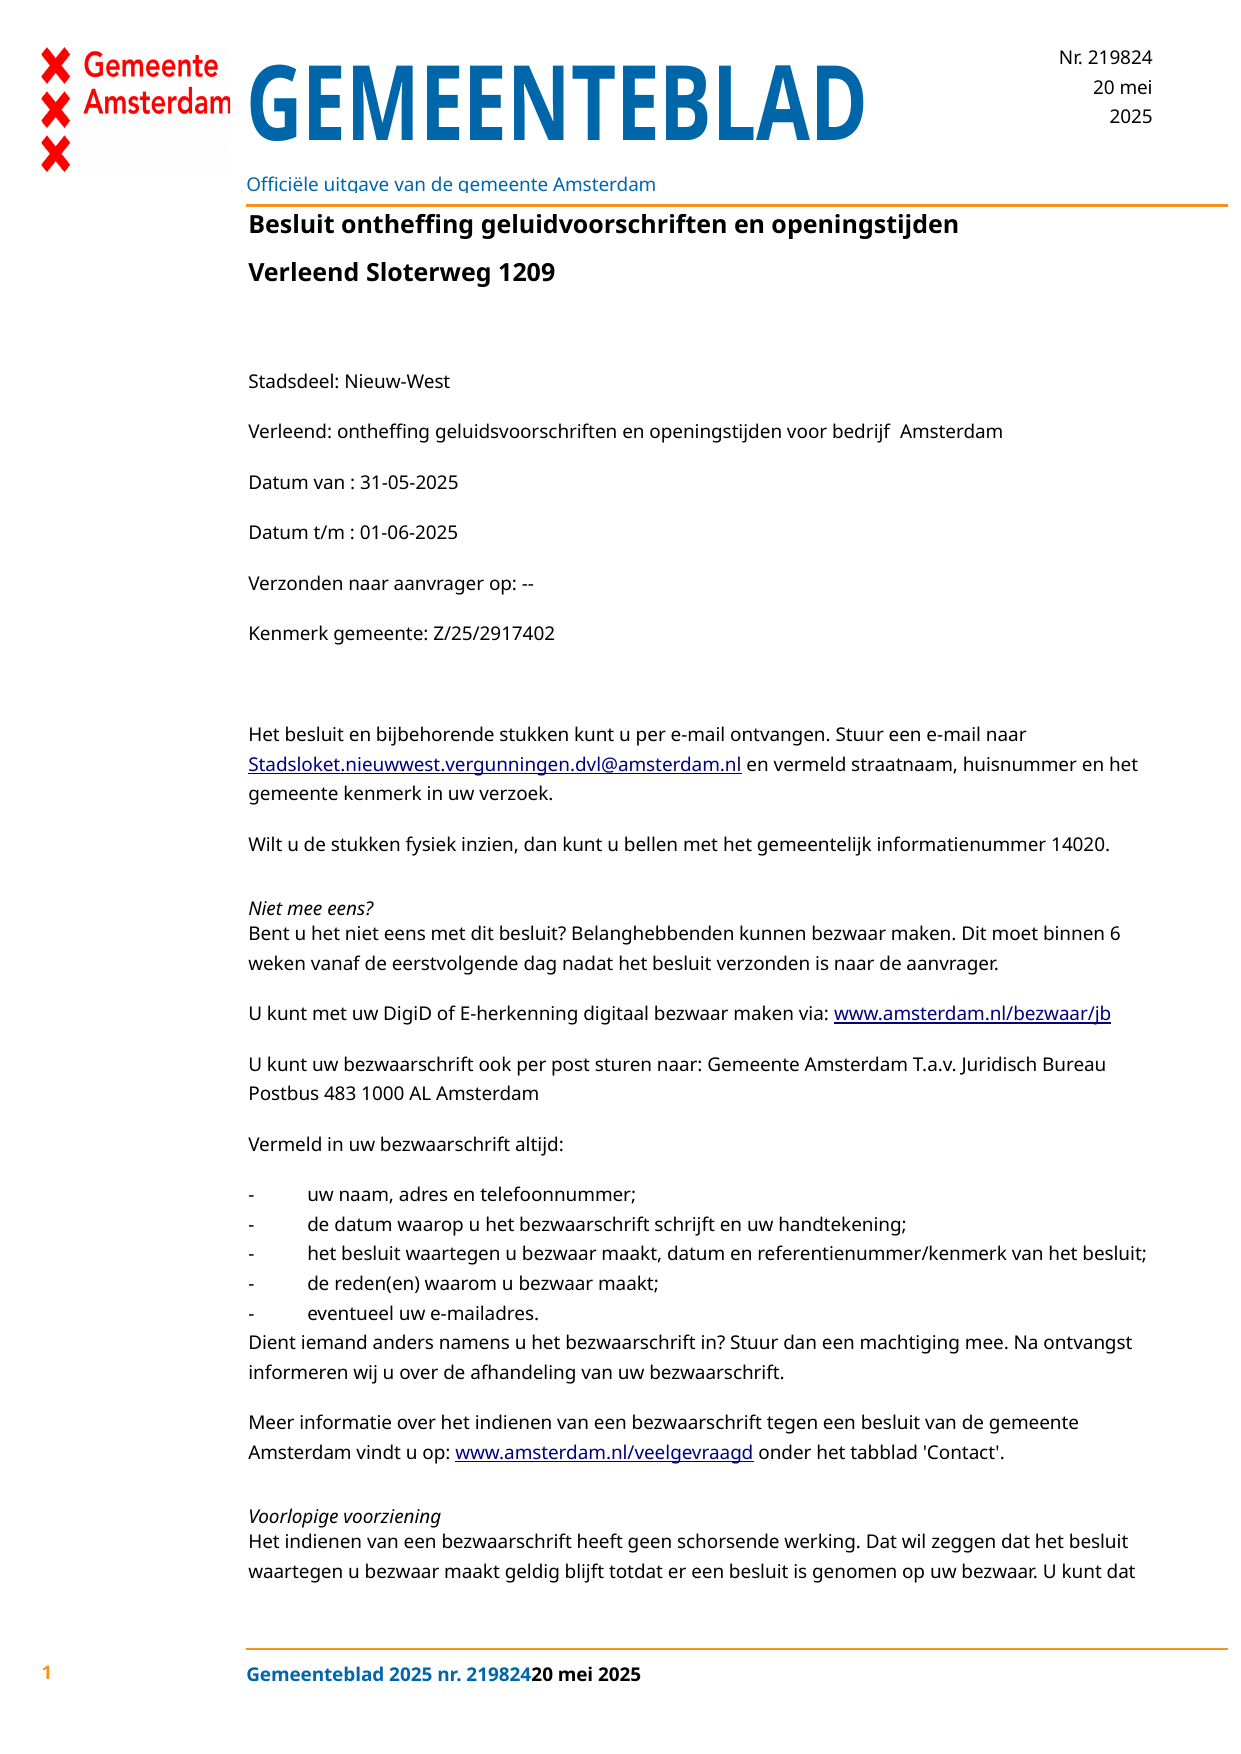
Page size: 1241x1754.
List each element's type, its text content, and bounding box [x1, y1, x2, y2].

picture [41, 47, 231, 172]
text Bent u het niet eens met dit besluit? Belanghebbenden kunnen bezwaar maken. Dit moet binnen 6 weken vanaf de eerstvolgende dag nadat het besluit verzonden is naar de aanvrager. [248, 921, 1152, 976]
text Datum van : 31-05-2025 [248, 469, 1152, 495]
list de reden(en) waarom u bezwaar maakt; [248, 1270, 1152, 1296]
text Verzonden naar aanvrager op: -- [248, 570, 1152, 596]
text U kunt met uw DigiD of E-herkenning digitaal bezwaar maken via: www.amsterdam.nl/bezwaar/jb [248, 1001, 1152, 1026]
text Het indienen van een bezwaarschrift heeft geen schorsende werking. Dat wil zeggen dat het besluit waartegen u bezwaar maakt geldig blijft totdat er een besluit is genomen op uw bezwaar. U kunt dat [248, 1528, 1152, 1584]
text Stadsdeel: Nieuw-West [248, 368, 1152, 394]
list de datum waarop u het bezwaarschrift schrijft en uw handtekening; [248, 1211, 1152, 1237]
list eventueel uw e-mailadres. [248, 1300, 1152, 1325]
text Kenmerk gemeente: Z/25/2917402 [248, 620, 1152, 646]
text Het besluit en bijbehorende stukken kunt u per e-mail ontvangen. Stuur een e-mail naar Stadsloket.nieuwwest.vergunningen.dvl@amsterdam.nl en vermeld straatnaam, huisnummer en het gemeente kenmerk in uw verzoek. [248, 721, 1152, 806]
text U kunt uw bezwaarschrift ook per post sturen naar: Gemeente Amsterdam T.a.v. Juridisch Bureau Postbus 483 1000 AL Amsterdam [248, 1051, 1152, 1106]
text Besluit ontheffing geluidvoorschriften en openingstijden Verleend Sloterweg 1209 [248, 207, 1152, 288]
text Voorlopige voorziening [248, 1503, 1152, 1528]
text Datum t/m : 01-06-2025 [248, 519, 1152, 545]
list het besluit waartegen u bezwaar maakt, datum en referentienummer/kenmerk van het besluit; [248, 1241, 1152, 1266]
text Meer informatie over het indienen van een bezwaarschrift tegen een besluit van de gemeente Amsterdam vindt u op: www.amsterdam.nl/veelgevraagd onder het tabblad 'Contact'. [248, 1409, 1152, 1464]
list uw naam, adres en telefoonnummer; [248, 1181, 1152, 1207]
text Verleend: ontheffing geluidsvoorschriften en openingstijden voor bedrijf Amsterdam [248, 419, 1152, 444]
text Wilt u de stukken fysiek inzien, dan kunt u bellen met het gemeentelijk informatienummer 14020. [248, 831, 1152, 857]
text Dient iemand anders namens u het bezwaarschrift in? Stuur dan een machtiging mee. Na ontvangst informeren wij u over de afhandeling van uw bezwaarschrift. [248, 1329, 1152, 1384]
text Niet mee eens? [248, 895, 1152, 921]
text Vermeld in uw bezwaarschrift altijd: [248, 1131, 1152, 1157]
